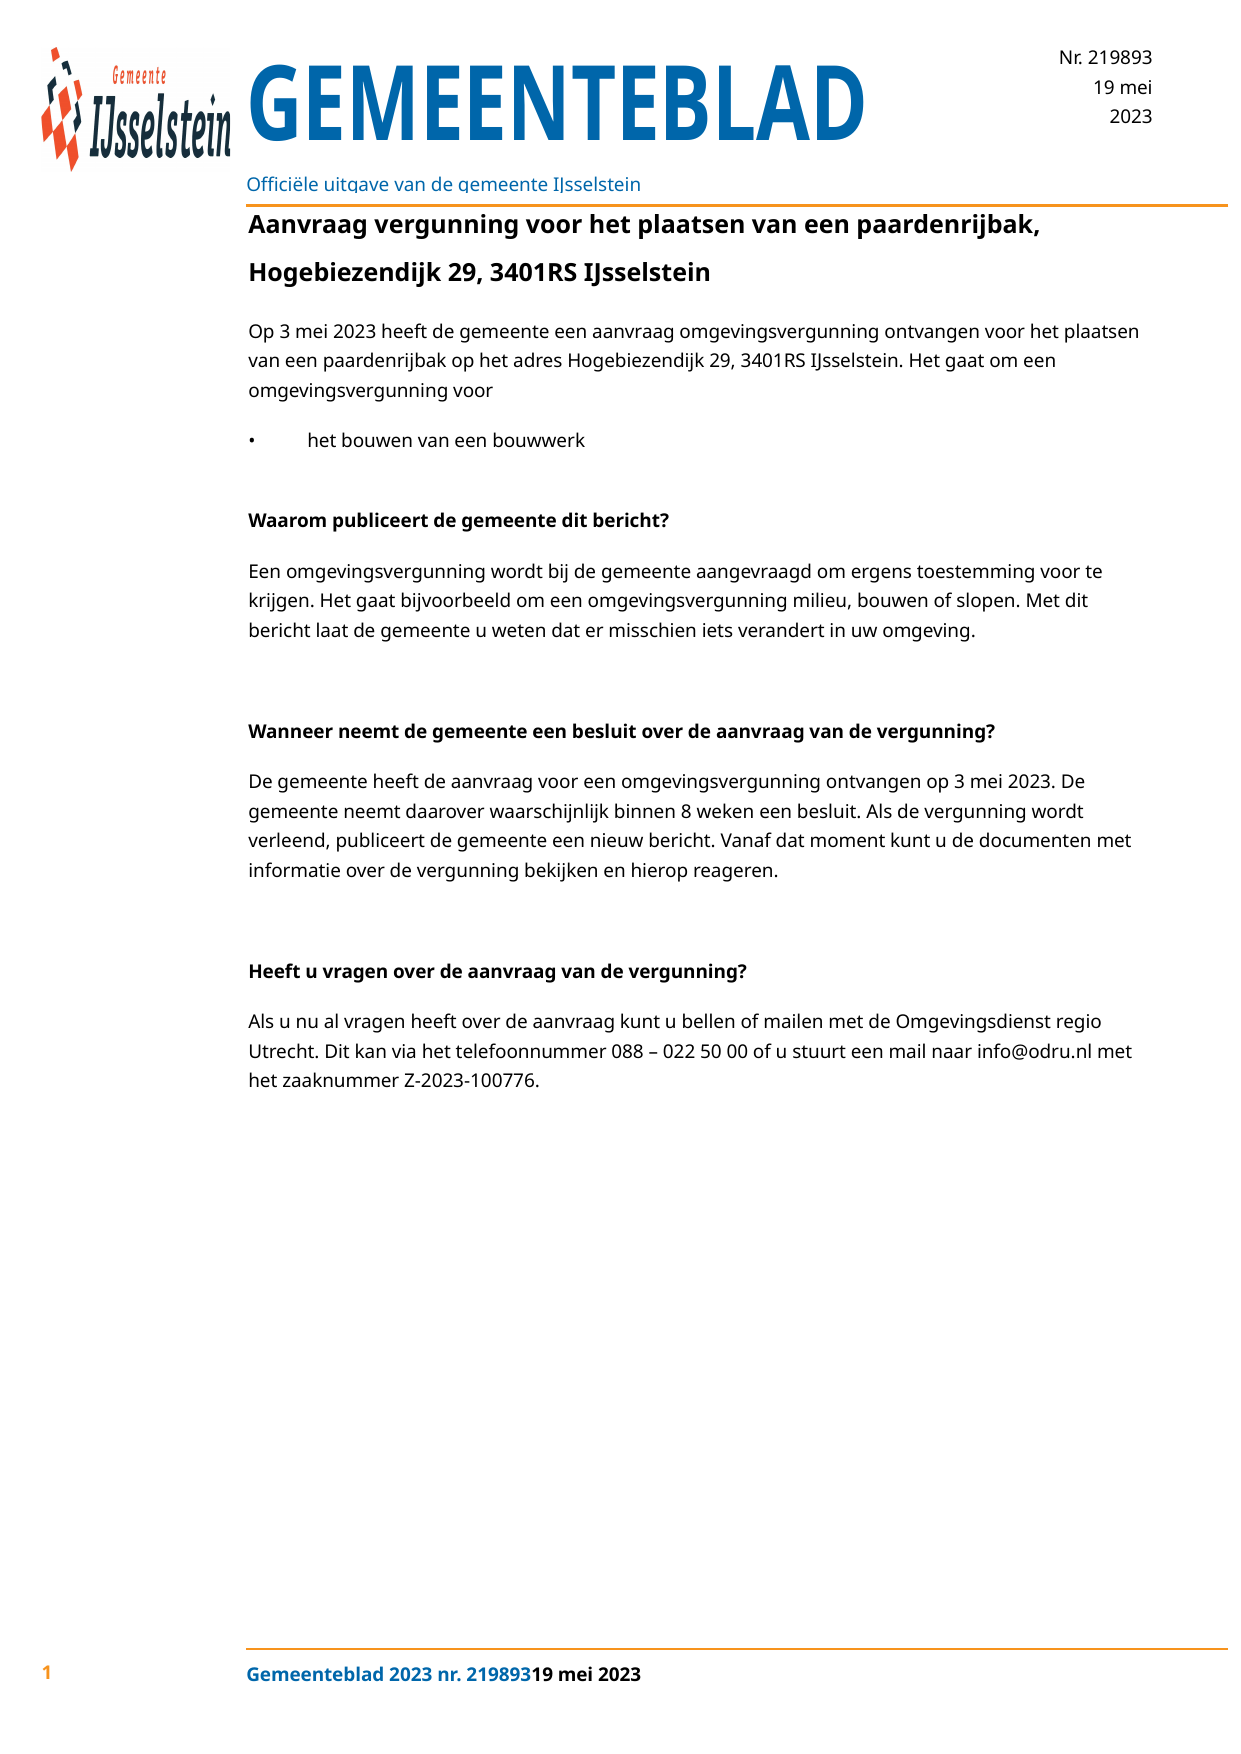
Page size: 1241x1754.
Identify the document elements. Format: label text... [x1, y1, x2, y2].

text Op 3 mei 2023 heeft de gemeente een aanvraag omgevingsvergunning ontvangen voor het plaatsen van een paardenrijbak op het adres Hogebiezendijk 29, 3401RS IJsselstein. Het gaat om een omgevingsvergunning voor [248, 318, 1152, 403]
text Een omgevingsvergunning wordt bij de gemeente aangevraagd om ergens toestemming voor te krijgen. Het gaat bijvoorbeeld om een omgevingsvergunning milieu, bouwen of slopen. Met dit bericht laat de gemeente u weten dat er misschien iets verandert in uw omgeving. [248, 558, 1152, 643]
picture [41, 47, 231, 172]
text Heeft u vragen over de aanvraag van de vergunning? [248, 958, 1152, 984]
text Aanvraag vergunning voor het plaatsen van een paardenrijbak, Hogebiezendijk 29, 3401RS IJsselstein [248, 207, 1152, 288]
text Waarom publiceert de gemeente dit bericht? [248, 507, 1152, 533]
list het bouwen van een bouwwerk [248, 427, 1152, 453]
text De gemeente heeft de aanvraag voor een omgevingsvergunning ontvangen op 3 mei 2023. De gemeente neemt daarover waarschijnlijk binnen 8 weken een besluit. Als de vergunning wordt verleend, publiceert de gemeente een nieuw bericht. Vanaf dat moment kunt u de documenten met informatie over de vergunning bekijken en hierop reageren. [248, 768, 1152, 883]
text Wanneer neemt de gemeente een besluit over de aanvraag van de vergunning? [248, 718, 1152, 744]
text Als u nu al vragen heeft over de aanvraag kunt u bellen of mailen met de Omgevingsdienst regio Utrecht. Dit kan via het telefoonnummer 088 – 022 50 00 of u stuurt een mail naar info@odru.nl met het zaaknummer Z-2023-100776. [248, 1008, 1152, 1093]
